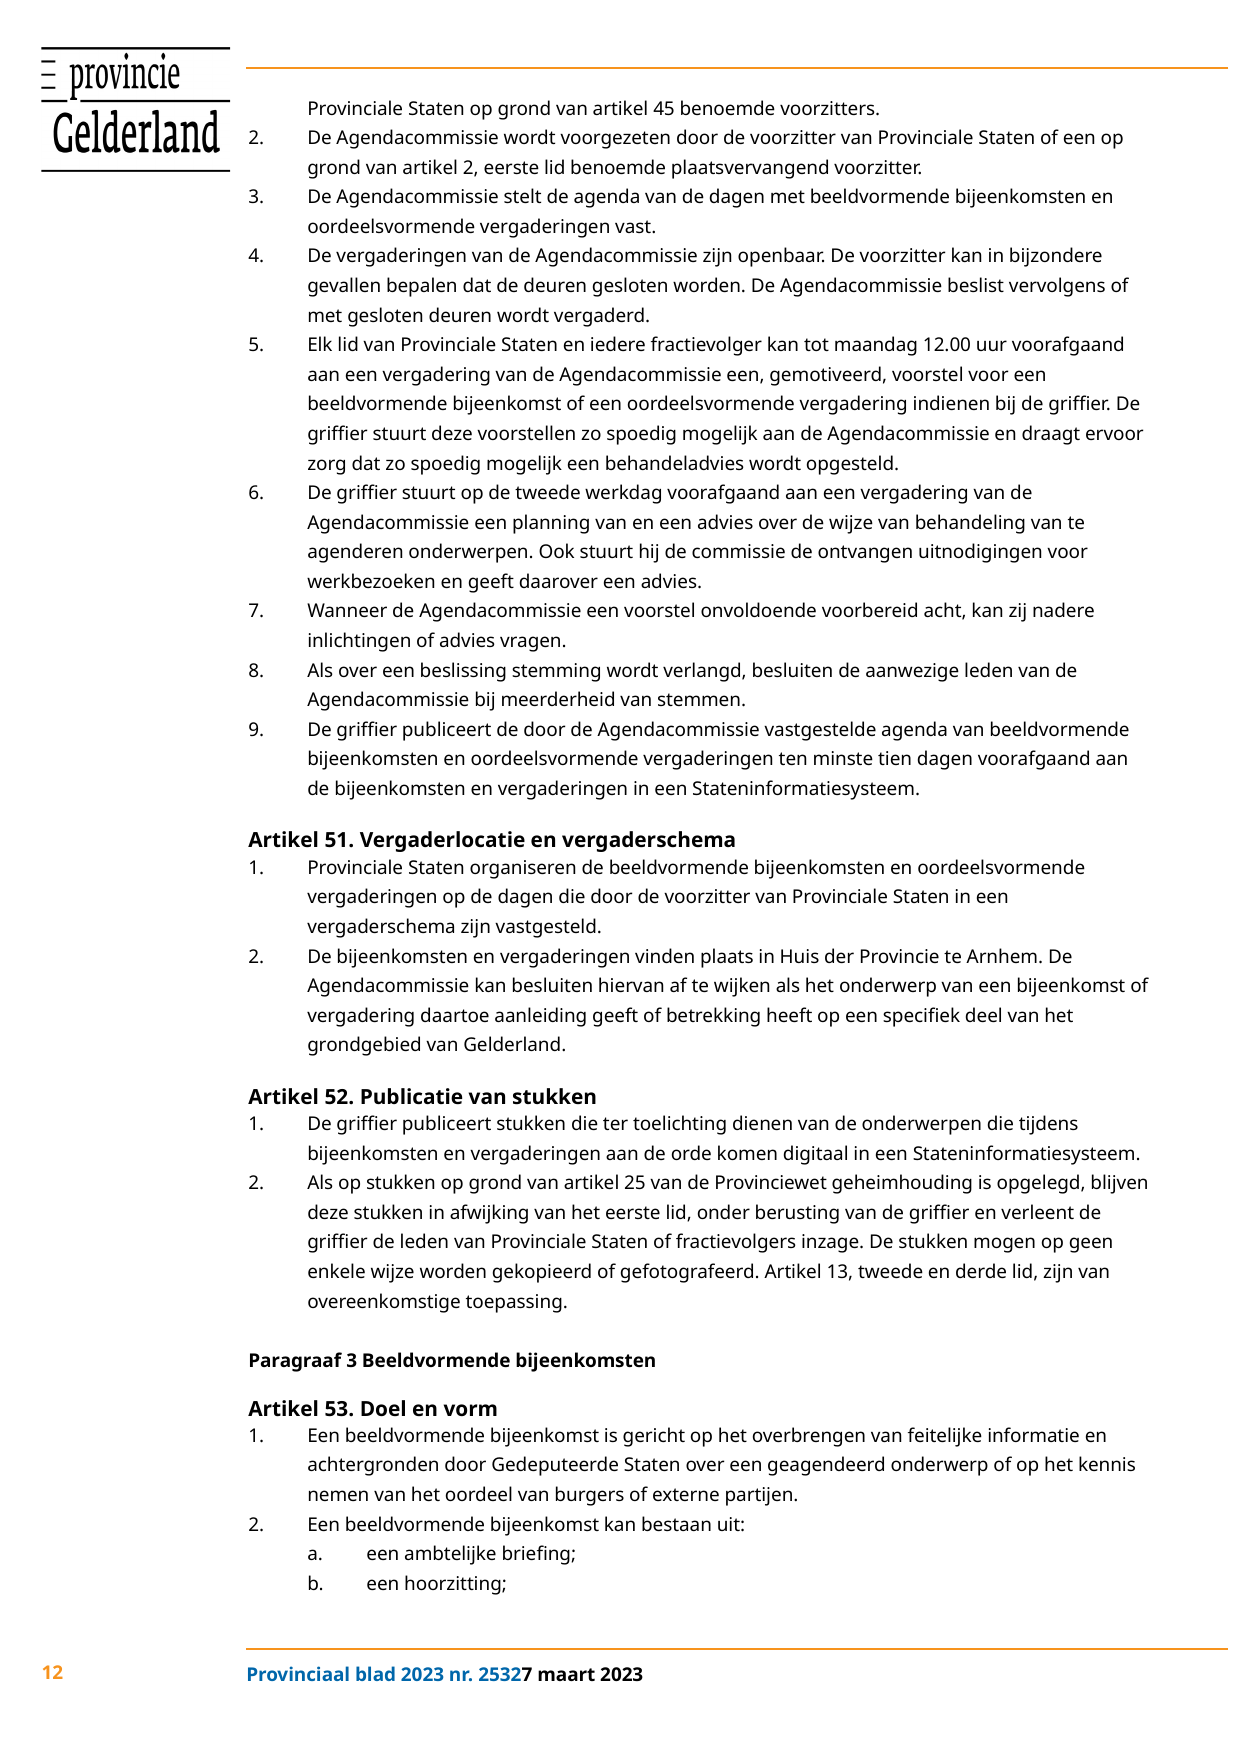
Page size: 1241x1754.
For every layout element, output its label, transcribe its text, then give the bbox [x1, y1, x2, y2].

text Artikel 53. Doel en vorm [248, 1394, 1152, 1422]
text Artikel 51. Vergaderlocatie en vergaderschema [248, 826, 1152, 854]
list Als over een beslissing stemming wordt verlangd, besluiten de aanwezige leden van de Agendacommissie bij meerderheid van stemmen. [248, 657, 1152, 712]
list De griffier stuurt op de tweede werkdag voorafgaand aan een vergadering van de Agendacommissie een planning van en een advies over de wijze van behandeling van te agenderen onderwerpen. Ook stuurt hij de commissie de ontvangen uitnodigingen voor werkbezoeken en geeft daarover een advies. [248, 479, 1152, 594]
list een hoorzitting; [307, 1570, 1152, 1596]
list Provinciale Staten organiseren de beeldvormende bijeenkomsten en oordeelsvormende vergaderingen op de dagen die door de voorzitter van Provinciale Staten in een vergaderschema zijn vastgesteld. [248, 854, 1152, 939]
list De Agendacommissie stelt de agenda van de dagen met beeldvormende bijeenkomsten en oordeelsvormende vergaderingen vast. [248, 183, 1152, 239]
list een ambtelijke briefing; [307, 1540, 1152, 1566]
list Een beeldvormende bijeenkomst is gericht op het overbrengen van feitelijke informatie en achtergronden door Gedeputeerde Staten over een geagendeerd onderwerp of op het kennis nemen van het oordeel van burgers of externe partijen. [248, 1422, 1152, 1507]
list De griffier publiceert de door de Agendacommissie vastgestelde agenda van beeldvormende bijeenkomsten en oordeelsvormende vergaderingen ten minste tien dagen voorafgaand aan de bijeenkomsten en vergaderingen in een Stateninformatiesysteem. [248, 716, 1152, 801]
list Wanneer de Agendacommissie een voorstel onvoldoende voorbereid acht, kan zij nadere inlichtingen of advies vragen. [248, 598, 1152, 653]
list Elk lid van Provinciale Staten en iedere fractievolger kan tot maandag 12.00 uur voorafgaand aan een vergadering van de Agendacommissie een, gemotiveerd, voorstel voor een beeldvormende bijeenkomst of een oordeelsvormende vergadering indienen bij de griffier. De griffier stuurt deze voorstellen zo spoedig mogelijk aan de Agendacommissie en draagt ervoor zorg dat zo spoedig mogelijk een behandeladvies wordt opgesteld. [248, 331, 1152, 476]
picture [41, 47, 231, 172]
list De griffier publiceert stukken die ter toelichting dienen van de onderwerpen die tijdens bijeenkomsten en vergaderingen aan de orde komen digitaal in een Stateninformatiesysteem. [248, 1110, 1152, 1166]
list Provinciale Staten op grond van artikel 45 benoemde voorzitters. [248, 95, 1152, 121]
list De vergaderingen van de Agendacommissie zijn openbaar. De voorzitter kan in bijzondere gevallen bepalen dat de deuren gesloten worden. De Agendacommissie beslist vervolgens of met gesloten deuren wordt vergaderd. [248, 243, 1152, 328]
list Als op stukken op grond van artikel 25 van de Provinciewet geheimhouding is opgelegd, blijven deze stukken in afwijking van het eerste lid, onder berusting van de griffier en verleent de griffier de leden van Provinciale Staten of fractievolgers inzage. De stukken mogen op geen enkele wijze worden gekopieerd of gefotografeerd. Artikel 13, tweede en derde lid, zijn van overeenkomstige toepassing. [248, 1169, 1152, 1314]
list Een beeldvormende bijeenkomst kan bestaan uit: [248, 1511, 1152, 1537]
list De Agendacommissie wordt voorgezeten door de voorzitter van Provinciale Staten of een op grond van artikel 2, eerste lid benoemde plaatsvervangend voorzitter. [248, 124, 1152, 180]
text Paragraaf 3 Beeldvormende bijeenkomsten [248, 1347, 1152, 1373]
list De bijeenkomsten en vergaderingen vinden plaats in Huis der Provincie te Arnhem. De Agendacommissie kan besluiten hiervan af te wijken als het onderwerp van een bijeenkomst of vergadering daartoe aanleiding geeft of betrekking heeft op een specifiek deel van het grondgebied van Gelderland. [248, 943, 1152, 1057]
text Artikel 52. Publicatie van stukken [248, 1082, 1152, 1110]
